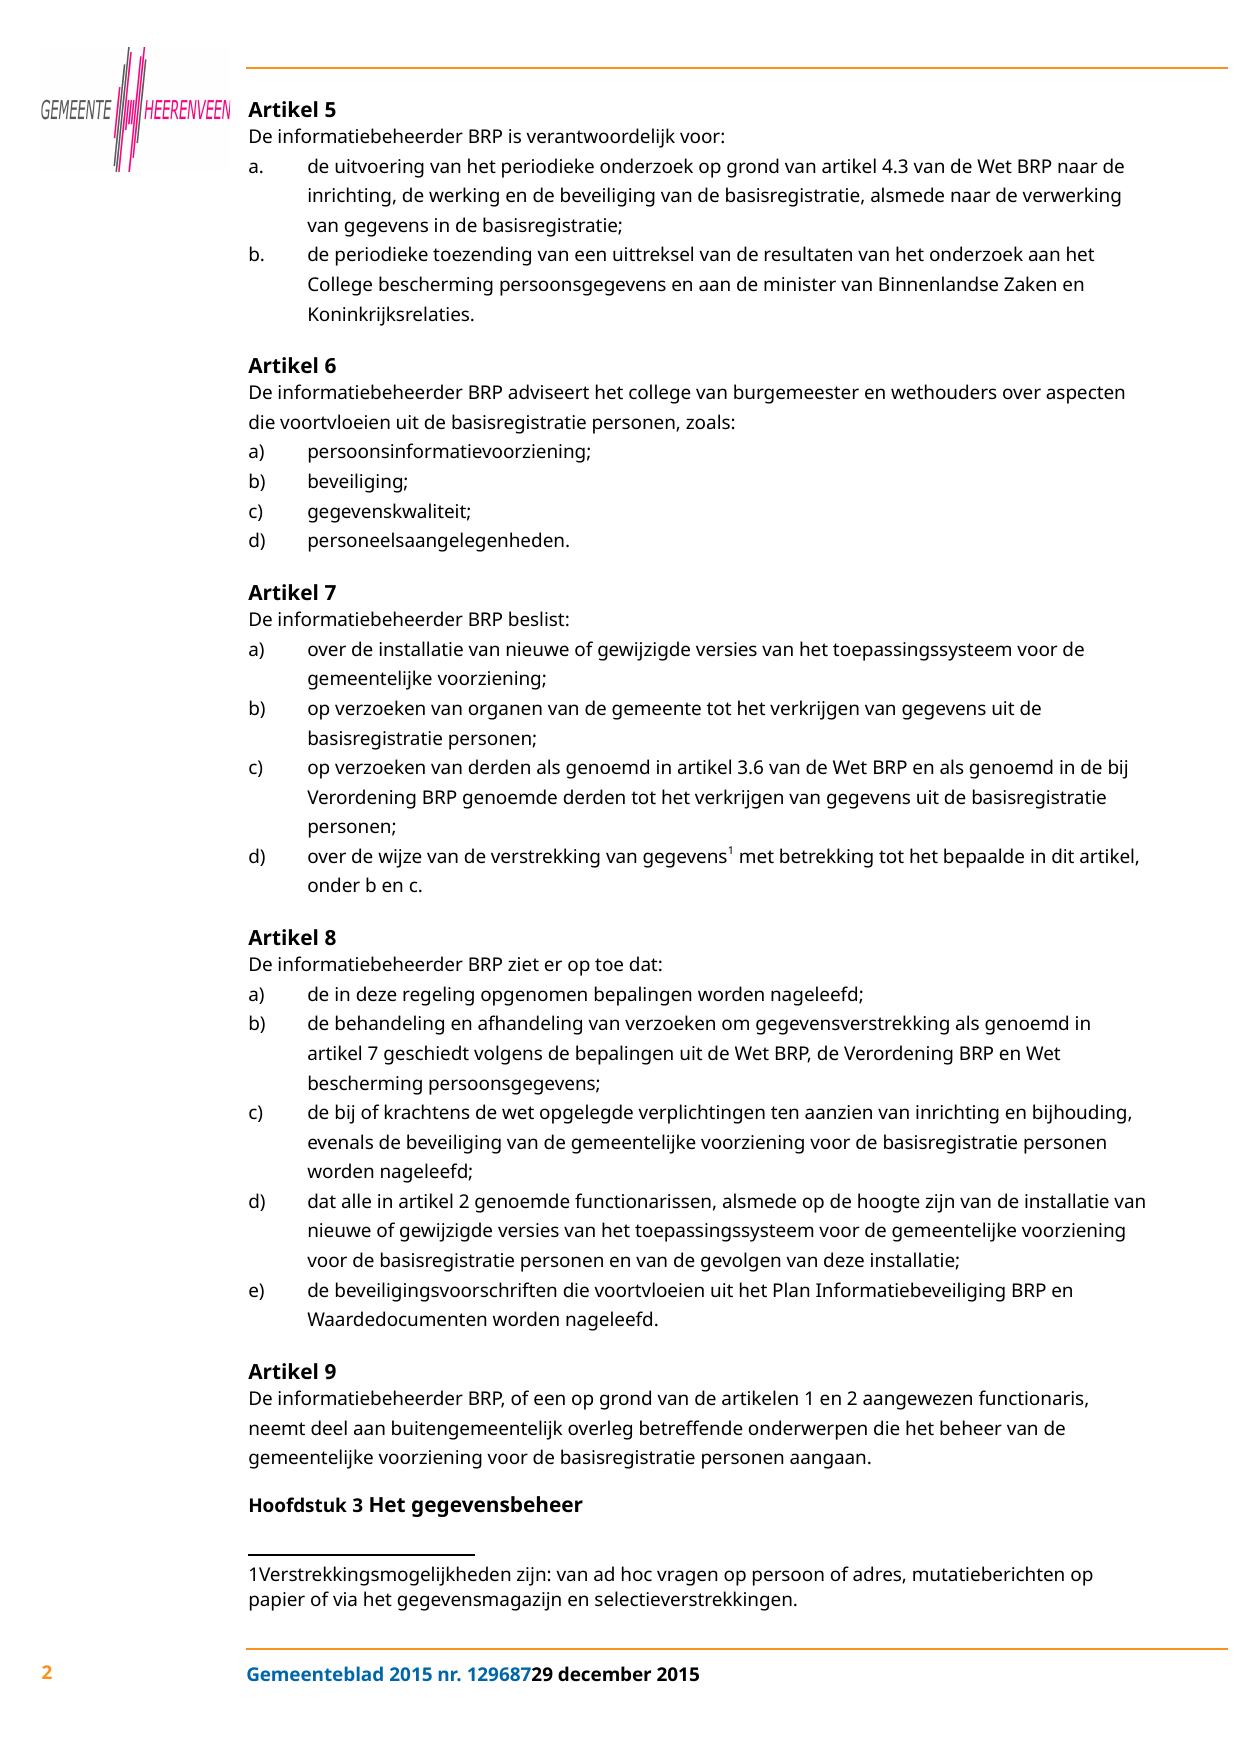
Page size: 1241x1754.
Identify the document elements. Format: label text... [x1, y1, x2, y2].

list gegevenskwaliteit; [248, 498, 1152, 524]
text Hoofdstuk 3 Het gegevensbeheer [248, 1490, 1152, 1518]
text Artikel 5 [248, 95, 1152, 123]
list beveiliging; [248, 468, 1152, 494]
list over de wijze van de verstrekking van gegevens met betrekking tot het bepaalde in dit artikel, onder b en c. [248, 843, 1152, 898]
text De informatiebeheerder BRP beslist: [248, 606, 1152, 632]
list op verzoeken van derden als genoemd in artikel 3.6 van de Wet BRP en als genoemd in de bij Verordening BRP genoemde derden tot het verkrijgen van gegevens uit de basisregistratie personen; [248, 754, 1152, 839]
text De informatiebeheerder BRP is verantwoordelijk voor: [248, 123, 1152, 149]
picture [41, 47, 231, 172]
text Artikel 7 [248, 578, 1152, 606]
list over de installatie van nieuwe of gewijzigde versies van het toepassingssysteem voor de gemeentelijke voorziening; [248, 636, 1152, 691]
list de periodieke toezending van een uittreksel van de resultaten van het onderzoek aan het College bescherming persoonsgegevens en aan de minister van Binnenlandse Zaken en Koninkrijksrelaties. [248, 242, 1152, 326]
text Artikel 8 [248, 923, 1152, 951]
list op verzoeken van organen van de gemeente tot het verkrijgen van gegevens uit de basisregistratie personen; [248, 695, 1152, 750]
text De informatiebeheerder BRP ziet er op toe dat: [248, 951, 1152, 977]
list de in deze regeling opgenomen bepalingen worden nageleefd; [248, 981, 1152, 1007]
text De informatiebeheerder BRP, of een op grond van de artikelen 1 en 2 aangewezen functionaris, neemt deel aan buitengemeentelijk overleg betreffende onderwerpen die het beheer van de gemeentelijke voorziening voor de basisregistratie personen aangaan. [248, 1385, 1152, 1470]
list de behandeling en afhandeling van verzoeken om gegevensverstrekking als genoemd in artikel 7 geschiedt volgens de bepalingen uit de Wet BRP, de Verordening BRP en Wet bescherming persoonsgegevens; [248, 1011, 1152, 1096]
list de uitvoering van het periodieke onderzoek op grond van artikel 4.3 van de Wet BRP naar de inrichting, de werking en de beveiliging van de basisregistratie, alsmede naar de verwerking van gegevens in de basisregistratie; [248, 153, 1152, 238]
list dat alle in artikel 2 genoemde functionarissen, alsmede op de hoogte zijn van de installatie van nieuwe of gewijzigde versies van het toepassingssysteem voor de gemeentelijke voorziening voor de basisregistratie personen en van de gevolgen van deze installatie; [248, 1188, 1152, 1273]
list Verstrekkingsmogelijkheden zijn: van ad hoc vragen op persoon of adres, mutatieberichten op papier of via het gegevensmagazijn en selectieverstrekkingen. [248, 1561, 1152, 1612]
list de bij of krachtens de wet opgelegde verplichtingen ten aanzien van inrichting en bijhouding, evenals de beveiliging van de gemeentelijke voorziening voor de basisregistratie personen worden nageleefd; [248, 1099, 1152, 1184]
text Artikel 9 [248, 1357, 1152, 1385]
list persoonsinformatievoorziening; [248, 439, 1152, 464]
text De informatiebeheerder BRP adviseert het college van burgemeester en wethouders over aspecten die voortvloeien uit de basisregistratie personen, zoals: [248, 379, 1152, 435]
list de beveiligingsvoorschriften die voortvloeien uit het Plan Informatiebeveiliging BRP en Waardedocumenten worden nageleefd. [248, 1277, 1152, 1332]
text Artikel 6 [248, 351, 1152, 379]
list personeelsaangelegenheden. [248, 527, 1152, 553]
